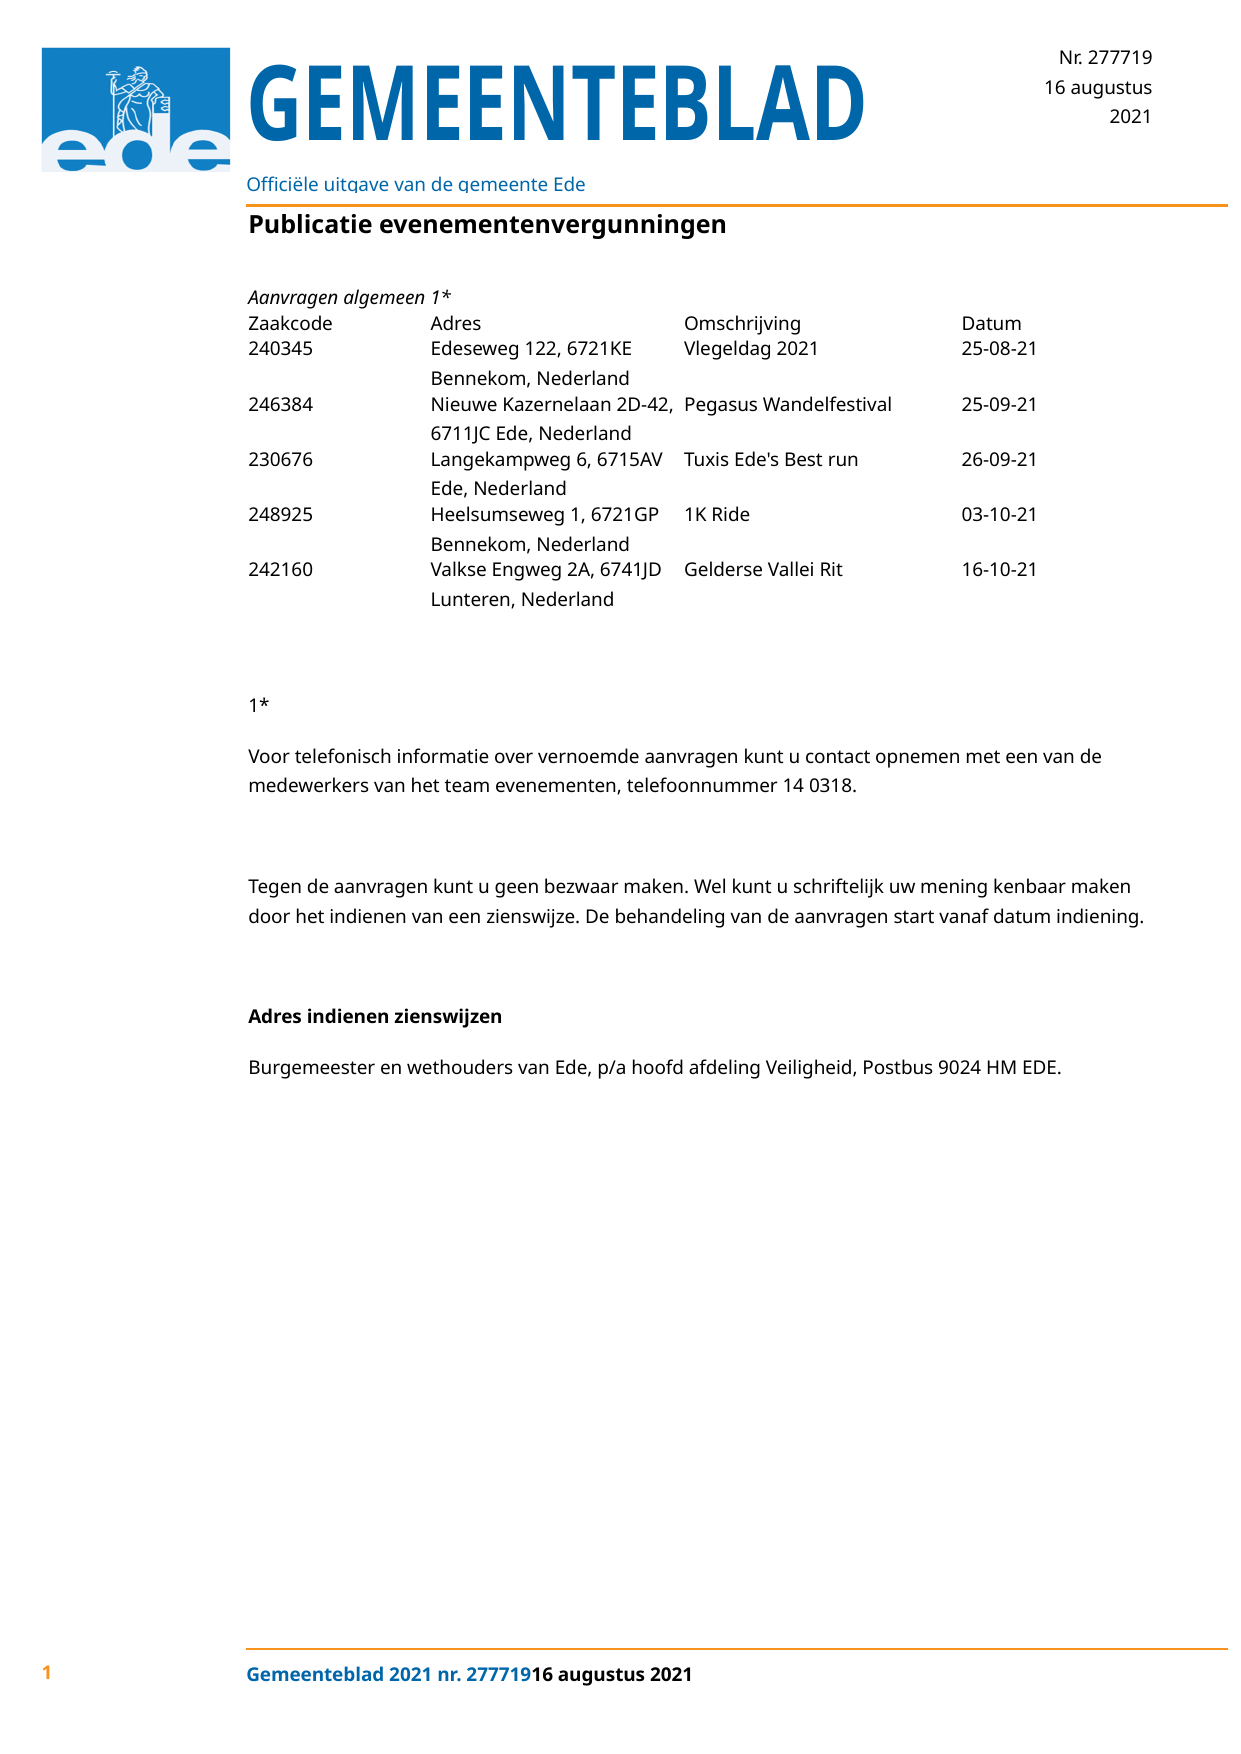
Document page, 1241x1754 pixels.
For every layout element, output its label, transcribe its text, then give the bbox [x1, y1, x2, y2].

table_cell [961, 638, 1152, 663]
table_cell 25-09-21 [961, 391, 1152, 446]
table_cell 16-10-21 [961, 557, 1152, 612]
table_cell Edeseweg 122, 6721KE Bennekom, Nederland [430, 335, 684, 391]
table_cell [248, 638, 430, 663]
table_cell 246384 [248, 391, 430, 446]
text Aanvragen algemeen 1* [248, 284, 1152, 309]
table_cell [684, 638, 961, 663]
text Burgemeester en wethouders van Ede, p/a hoofd afdeling Veiligheid, Postbus 9024 HM EDE. [248, 1054, 1152, 1080]
table_header Omschrijving [684, 310, 961, 335]
text 1* [248, 692, 1152, 718]
table_header Datum [961, 310, 1152, 335]
text Voor telefonisch informatie over vernoemde aanvragen kunt u contact opnemen met een van de medewerkers van het team evenementen, telefoonnummer 14 0318. [248, 743, 1152, 798]
table_cell Gelderse Vallei Rit [684, 557, 961, 612]
table_cell [684, 612, 961, 638]
table_cell 03-10-21 [961, 501, 1152, 557]
table_cell [961, 612, 1152, 638]
table_cell Valkse Engweg 2A, 6741JD Lunteren, Nederland [430, 557, 684, 612]
table_header Zaakcode [248, 310, 430, 335]
table_cell Heelsumseweg 1, 6721GP Bennekom, Nederland [430, 501, 684, 557]
table_cell 230676 [248, 446, 430, 501]
table_cell [248, 612, 430, 638]
table_header Adres [430, 310, 684, 335]
table_cell 25-08-21 [961, 335, 1152, 391]
table_cell [684, 664, 961, 689]
table_cell [961, 664, 1152, 689]
table_cell Nieuwe Kazernelaan 2D-42, 6711JC Ede, Nederland [430, 391, 684, 446]
picture [41, 47, 231, 172]
table_cell 248925 [248, 501, 430, 557]
table_cell Pegasus Wandelfestival [684, 391, 961, 446]
table_cell Vlegeldag 2021 [684, 335, 961, 391]
table_cell [430, 638, 684, 663]
text Adres indienen zienswijzen [248, 1004, 1152, 1029]
table_cell Langekampweg 6, 6715AV Ede, Nederland [430, 446, 684, 501]
table_cell Tuxis Ede's Best run [684, 446, 961, 501]
table_cell 26-09-21 [961, 446, 1152, 501]
table_cell 1K Ride [684, 501, 961, 557]
text Publicatie evenementenvergunningen [248, 207, 1152, 241]
table_cell 240345 [248, 335, 430, 391]
table_cell [430, 612, 684, 638]
table_cell [430, 664, 684, 689]
table_cell 242160 [248, 557, 430, 612]
text Tegen de aanvragen kunt u geen bezwaar maken. Wel kunt u schriftelijk uw mening kenbaar maken door het indienen van een zienswijze. De behandeling van de aanvragen start vanaf datum indiening. [248, 873, 1152, 928]
table_cell [248, 664, 430, 689]
